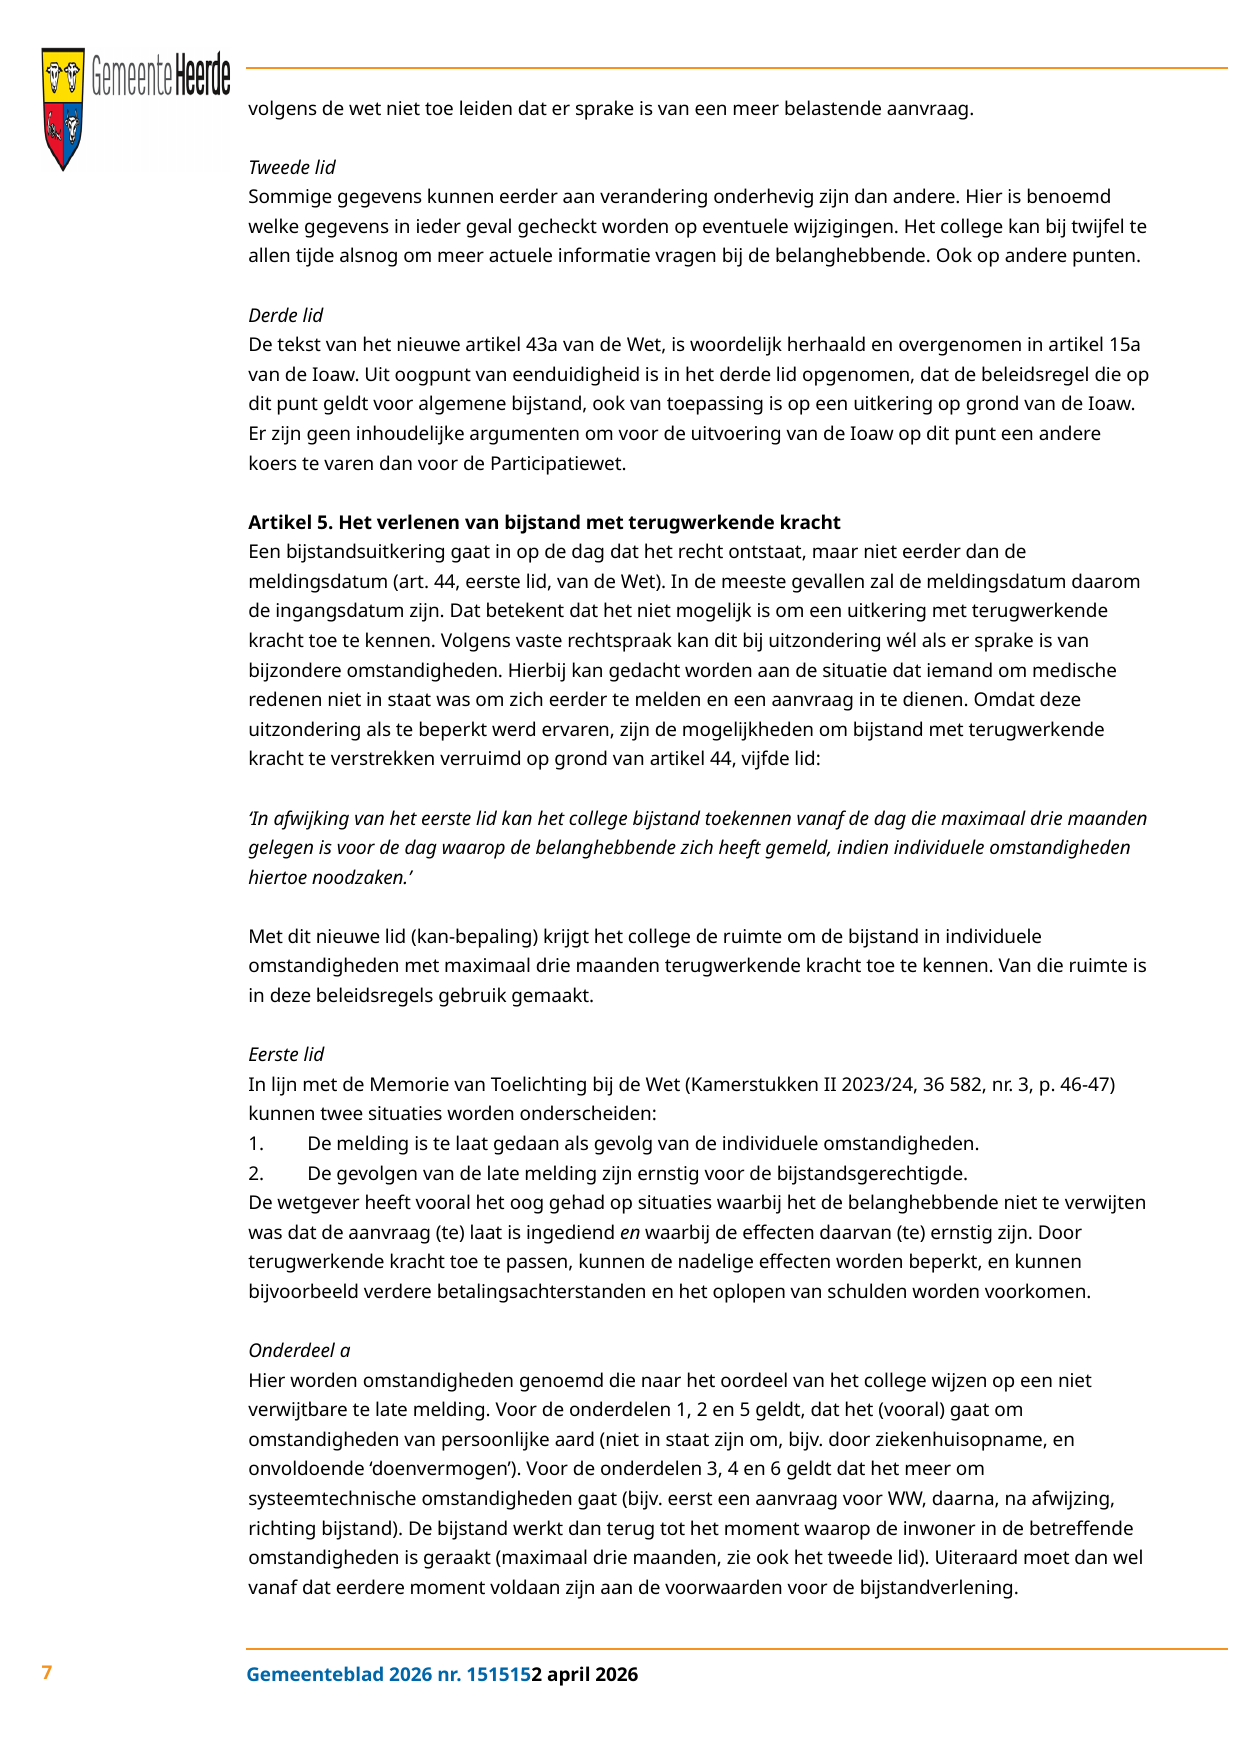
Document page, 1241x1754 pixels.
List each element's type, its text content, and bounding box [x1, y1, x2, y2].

text ‘In afwijking van het eerste lid kan het college bijstand toekennen vanaf de dag die maximaal drie maanden gelegen is voor de dag waarop de belanghebbende zich heeft gemeld, indien individuele omstandigheden hiertoe noodzaken.’ [248, 805, 1152, 890]
text Tweede lid [248, 154, 1152, 180]
text Artikel 5. Het verlenen van bijstand met terugwerkende kracht [248, 509, 1152, 535]
text Sommige gegevens kunnen eerder aan verandering onderhevig zijn dan andere. Hier is benoemd welke gegevens in ieder geval gecheckt worden op eventuele wijzigingen. Het college kan bij twijfel te allen tijde alsnog om meer actuele informatie vragen bij de belanghebbende. Ook op andere punten. [248, 183, 1152, 268]
text Met dit nieuwe lid (kan-bepaling) krijgt het college de ruimte om de bijstand in individuele omstandigheden met maximaal drie maanden terugwerkende kracht toe te kennen. Van die ruimte is in deze beleidsregels gebruik gemaakt. [248, 923, 1152, 1008]
text Een bijstandsuitkering gaat in op de dag dat het recht ontstaat, maar niet eerder dan de meldingsdatum (art. 44, eerste lid, van de Wet). In de meeste gevallen zal de meldingsdatum daarom de ingangsdatum zijn. Dat betekent dat het niet mogelijk is om een uitkering met terugwerkende kracht toe te kennen. Volgens vaste rechtspraak kan dit bij uitzondering wél als er sprake is van bijzondere omstandigheden. Hierbij kan gedacht worden aan de situatie dat iemand om medische redenen niet in staat was om zich eerder te melden en een aanvraag in te dienen. Omdat deze uitzondering als te beperkt werd ervaren, zijn de mogelijkheden om bijstand met terugwerkende kracht te verstrekken verruimd op grond van artikel 44, vijfde lid: [248, 538, 1152, 771]
list De gevolgen van de late melding zijn ernstig voor de bijstandsgerechtigde. [248, 1160, 1152, 1186]
text Eerste lid [248, 1041, 1152, 1067]
list De melding is te laat gedaan als gevolg van de individuele omstandigheden. [248, 1130, 1152, 1156]
text De wetgever heeft vooral het oog gehad op situaties waarbij het de belanghebbende niet te verwijten was dat de aanvraag (te) laat is ingediend en waarbij de effecten daarvan (te) ernstig zijn. Door terugwerkende kracht toe te passen, kunnen de nadelige effecten worden beperkt, en kunnen bijvoorbeeld verdere betalingsachterstanden en het oplopen van schulden worden voorkomen. [248, 1189, 1152, 1304]
text Hier worden omstandigheden genoemd die naar het oordeel van het college wijzen op een niet verwijtbare te late melding. Voor de onderdelen 1, 2 en 5 geldt, dat het (vooral) gaat om omstandigheden van persoonlijke aard (niet in staat zijn om, bijv. door ziekenhuisopname, en onvoldoende ‘doenvermogen’). Voor de onderdelen 3, 4 en 6 geldt dat het meer om systeemtechnische omstandigheden gaat (bijv. eerst een aanvraag voor WW, daarna, na afwijzing, richting bijstand). De bijstand werkt dan terug tot het moment waarop de inwoner in de betreffende omstandigheden is geraakt (maximaal drie maanden, zie ook het tweede lid). Uiteraard moet dan wel vanaf dat eerdere moment voldaan zijn aan de voorwaarden voor de bijstandverlening. [248, 1367, 1152, 1600]
text volgens de wet niet toe leiden dat er sprake is van een meer belastende aanvraag. [248, 95, 1152, 121]
text Onderdeel a [248, 1337, 1152, 1363]
text In lijn met de Memorie van Toelichting bij de Wet (Kamerstukken II 2023/24, 36 582, nr. 3, p. 46-47) kunnen twee situaties worden onderscheiden: [248, 1071, 1152, 1126]
text Derde lid [248, 302, 1152, 328]
text De tekst van het nieuwe artikel 43a van de Wet, is woordelijk herhaald en overgenomen in artikel 15a van de Ioaw. Uit oogpunt van eenduidigheid is in het derde lid opgenomen, dat de beleidsregel die op dit punt geldt voor algemene bijstand, ook van toepassing is op een uitkering op grond van de Ioaw. Er zijn geen inhoudelijke argumenten om voor de uitvoering van de Ioaw op dit punt een andere koers te varen dan voor de Participatiewet. [248, 331, 1152, 476]
picture [41, 47, 231, 172]
